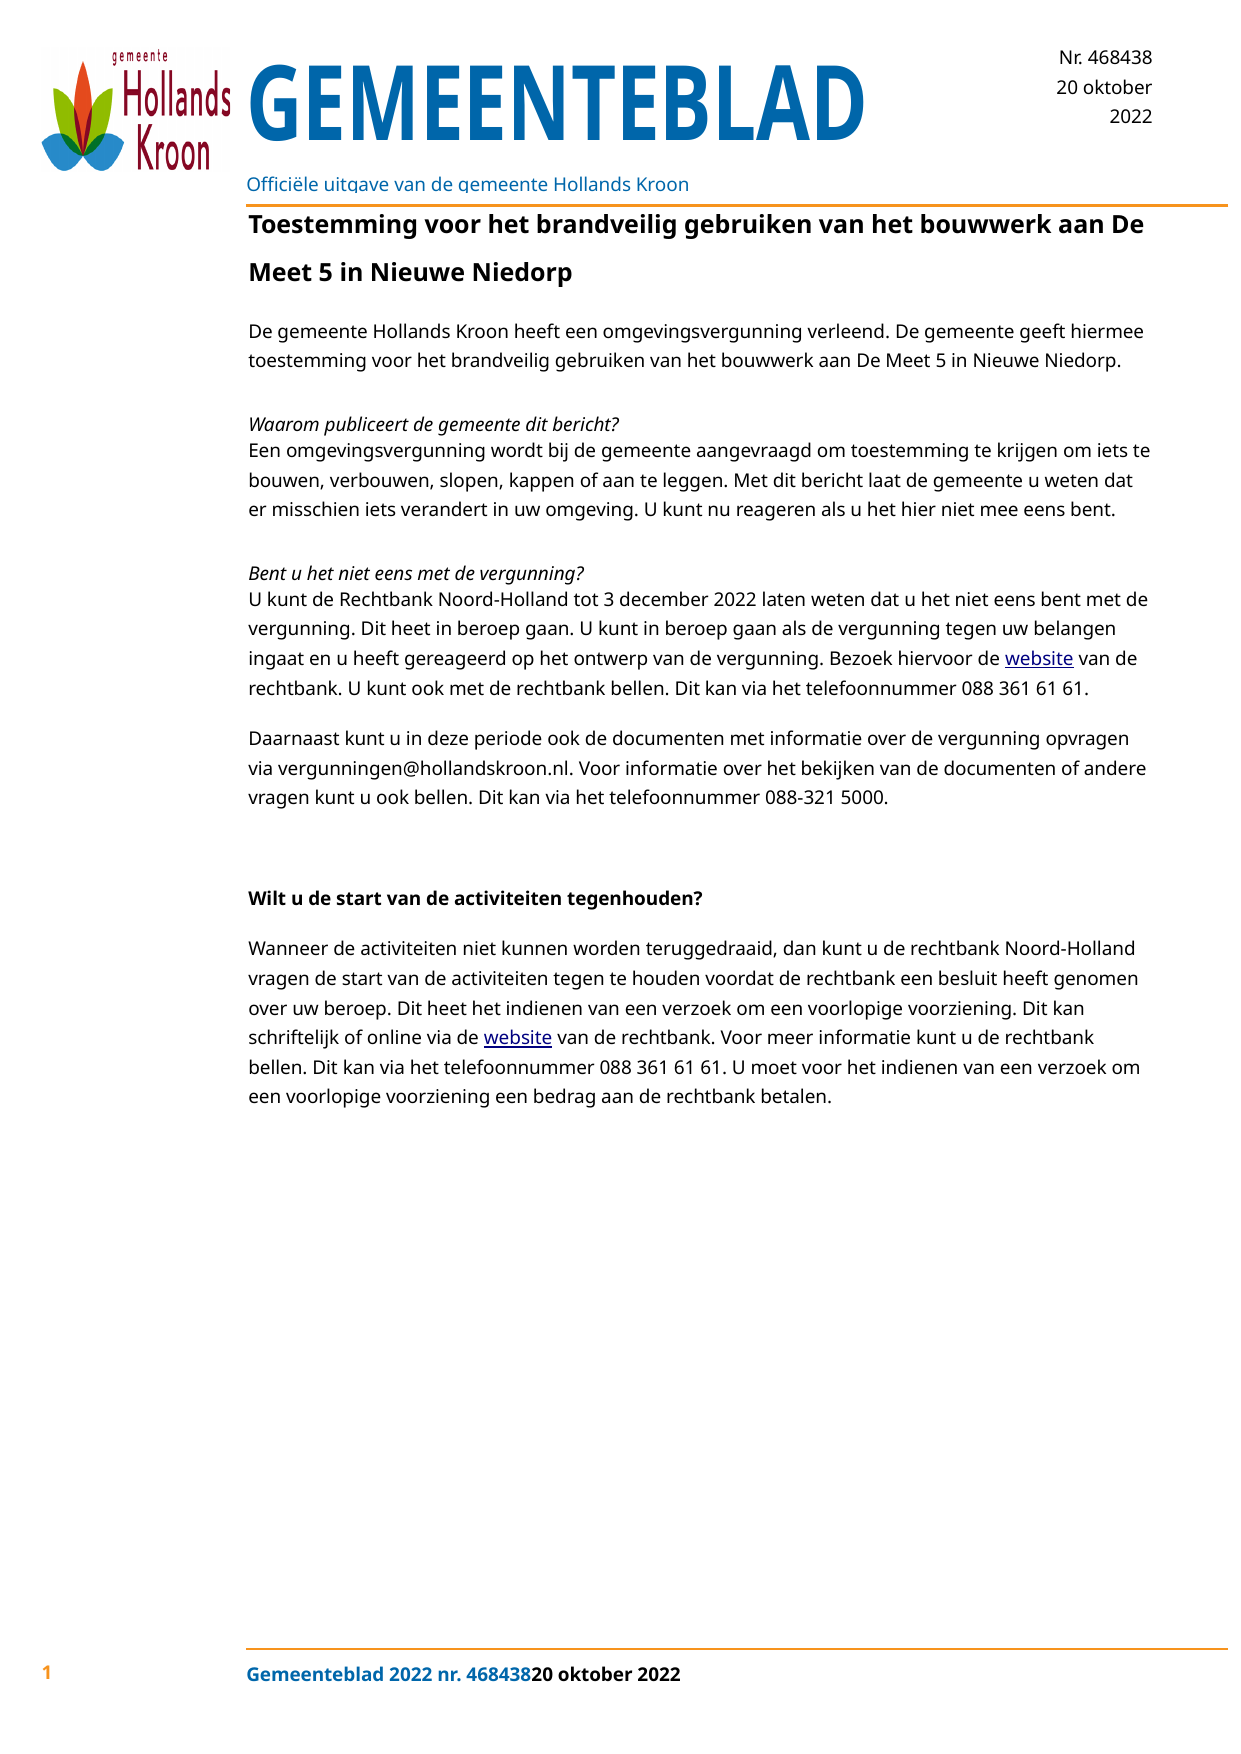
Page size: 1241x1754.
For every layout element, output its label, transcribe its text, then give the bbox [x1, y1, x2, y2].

text Waarom publiceert de gemeente dit bericht? [248, 411, 1152, 437]
text Toestemming voor het brandveilig gebruiken van het bouwwerk aan De Meet 5 in Nieuwe Niedorp [248, 207, 1152, 288]
text Daarnaast kunt u in deze periode ook de documenten met informatie over de vergunning opvragen via vergunningen@hollandskroon.nl. Voor informatie over het bekijken van de documenten of andere vragen kunt u ook bellen. Dit kan via het telefoonnummer 088-321 5000. [248, 725, 1152, 810]
text Wanneer de activiteiten niet kunnen worden teruggedraaid, dan kunt u de rechtbank Noord-Holland vragen de start van de activiteiten tegen te houden voordat de rechtbank een besluit heeft genomen over uw beroep. Dit heet het indienen van een verzoek om een voorlopige voorziening. Dit kan schriftelijk of online via de website van de rechtbank. Voor meer informatie kunt u de rechtbank bellen. Dit kan via het telefoonnummer 088 361 61 61. U moet voor het indienen van een verzoek om een voorlopige voorziening een bedrag aan de rechtbank betalen. [248, 936, 1152, 1109]
picture [41, 47, 231, 172]
text Een omgevingsvergunning wordt bij de gemeente aangevraagd om toestemming te krijgen om iets te bouwen, verbouwen, slopen, kappen of aan te leggen. Met dit bericht laat de gemeente u weten dat er misschien iets verandert in uw omgeving. U kunt nu reageren als u het hier niet mee eens bent. [248, 437, 1152, 522]
text Wilt u de start van de activiteiten tegenhouden? [248, 885, 1152, 911]
text U kunt de Rechtbank Noord-Holland tot 3 december 2022 laten weten dat u het niet eens bent met de vergunning. Dit heet in beroep gaan. U kunt in beroep gaan als de vergunning tegen uw belangen ingaat en u heeft gereageerd op het ontwerp van de vergunning. Bezoek hiervoor de website van de rechtbank. U kunt ook met de rechtbank bellen. Dit kan via het telefoonnummer 088 361 61 61. [248, 586, 1152, 701]
text De gemeente Hollands Kroon heeft een omgevingsvergunning verleend. De gemeente geeft hiermee toestemming voor het brandveilig gebruiken van het bouwwerk aan De Meet 5 in Nieuwe Niedorp. [248, 318, 1152, 373]
text Bent u het niet eens met de vergunning? [248, 560, 1152, 586]
